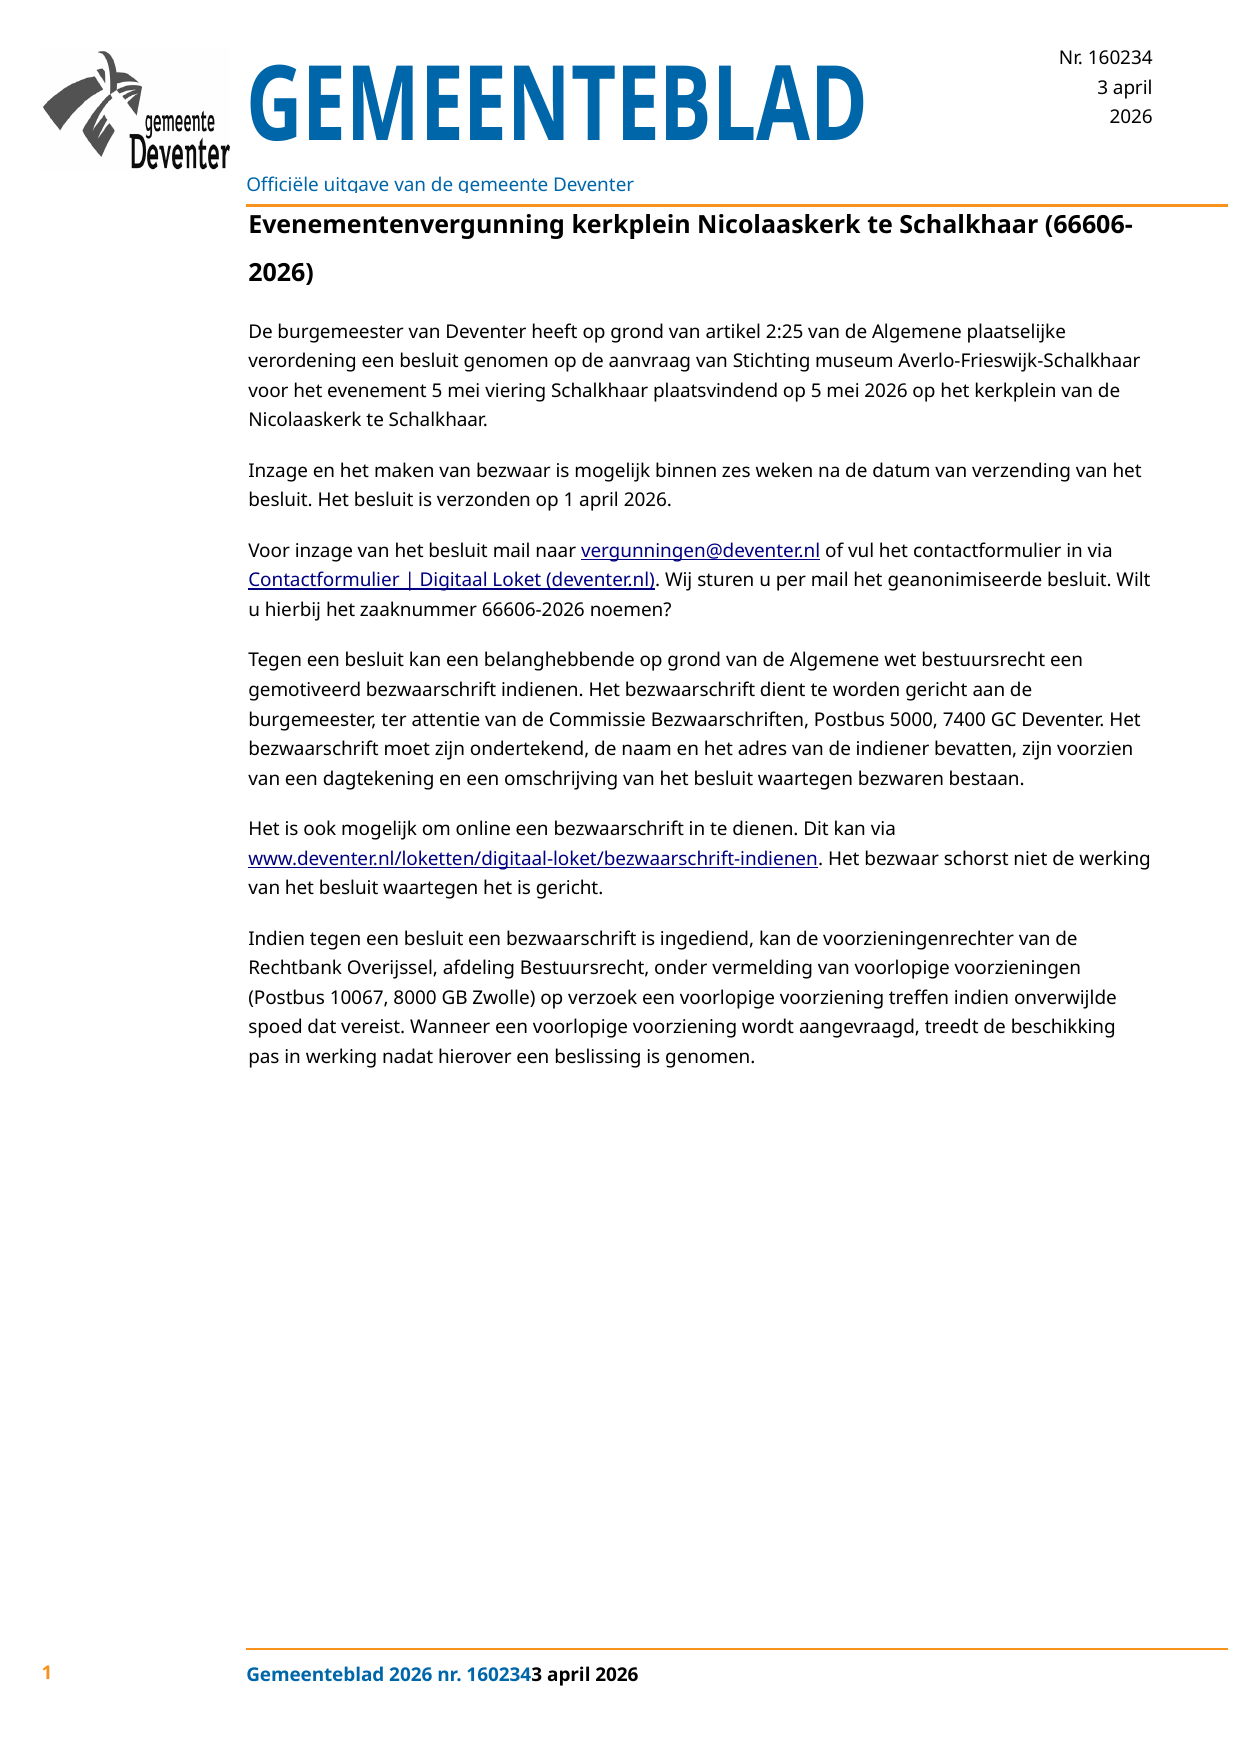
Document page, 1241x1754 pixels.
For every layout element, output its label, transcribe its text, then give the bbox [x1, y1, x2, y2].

text De burgemeester van Deventer heeft op grond van artikel 2:25 van de Algemene plaatselijke verordening een besluit genomen op de aanvraag van Stichting museum Averlo-Frieswijk-Schalkhaar voor het evenement 5 mei viering Schalkhaar plaatsvindend op 5 mei 2026 op het kerkplein van de Nicolaaskerk te Schalkhaar. [248, 318, 1152, 432]
picture [41, 47, 231, 172]
text Inzage en het maken van bezwaar is mogelijk binnen zes weken na de datum van verzending van het besluit. Het besluit is verzonden op 1 april 2026. [248, 457, 1152, 512]
text Het is ook mogelijk om online een bezwaarschrift in te dienen. Dit kan via www.deventer.nl/loketten/digitaal-loket/bezwaarschrift-indienen. Het bezwaar schorst niet de werking van het besluit waartegen het is gericht. [248, 815, 1152, 900]
text Evenementenvergunning kerkplein Nicolaaskerk te Schalkhaar (66606-2026) [248, 207, 1152, 288]
text Indien tegen een besluit een bezwaarschrift is ingediend, kan de voorzieningenrechter van de Rechtbank Overijssel, afdeling Bestuursrecht, onder vermelding van voorlopige voorzieningen (Postbus 10067, 8000 GB Zwolle) op verzoek een voorlopige voorziening treffen indien onverwijlde spoed dat vereist. Wanneer een voorlopige voorziening wordt aangevraagd, treedt de beschikking pas in werking nadat hierover een beslissing is genomen. [248, 925, 1152, 1069]
text Voor inzage van het besluit mail naar vergunningen@deventer.nl of vul het contactformulier in via Contactformulier | Digitaal Loket (deventer.nl). Wij sturen u per mail het geanonimiseerde besluit. Wilt u hierbij het zaaknummer 66606-2026 noemen? [248, 537, 1152, 622]
text Tegen een besluit kan een belanghebbende op grond van de Algemene wet bestuursrecht een gemotiveerd bezwaarschrift indienen. Het bezwaarschrift dient te worden gericht aan de burgemeester, ter attentie van de Commissie Bezwaarschriften, Postbus 5000, 7400 GC Deventer. Het bezwaarschrift moet zijn ondertekend, de naam en het adres van de indiener bevatten, zijn voorzien van een dagtekening en een omschrijving van het besluit waartegen bezwaren bestaan. [248, 647, 1152, 791]
